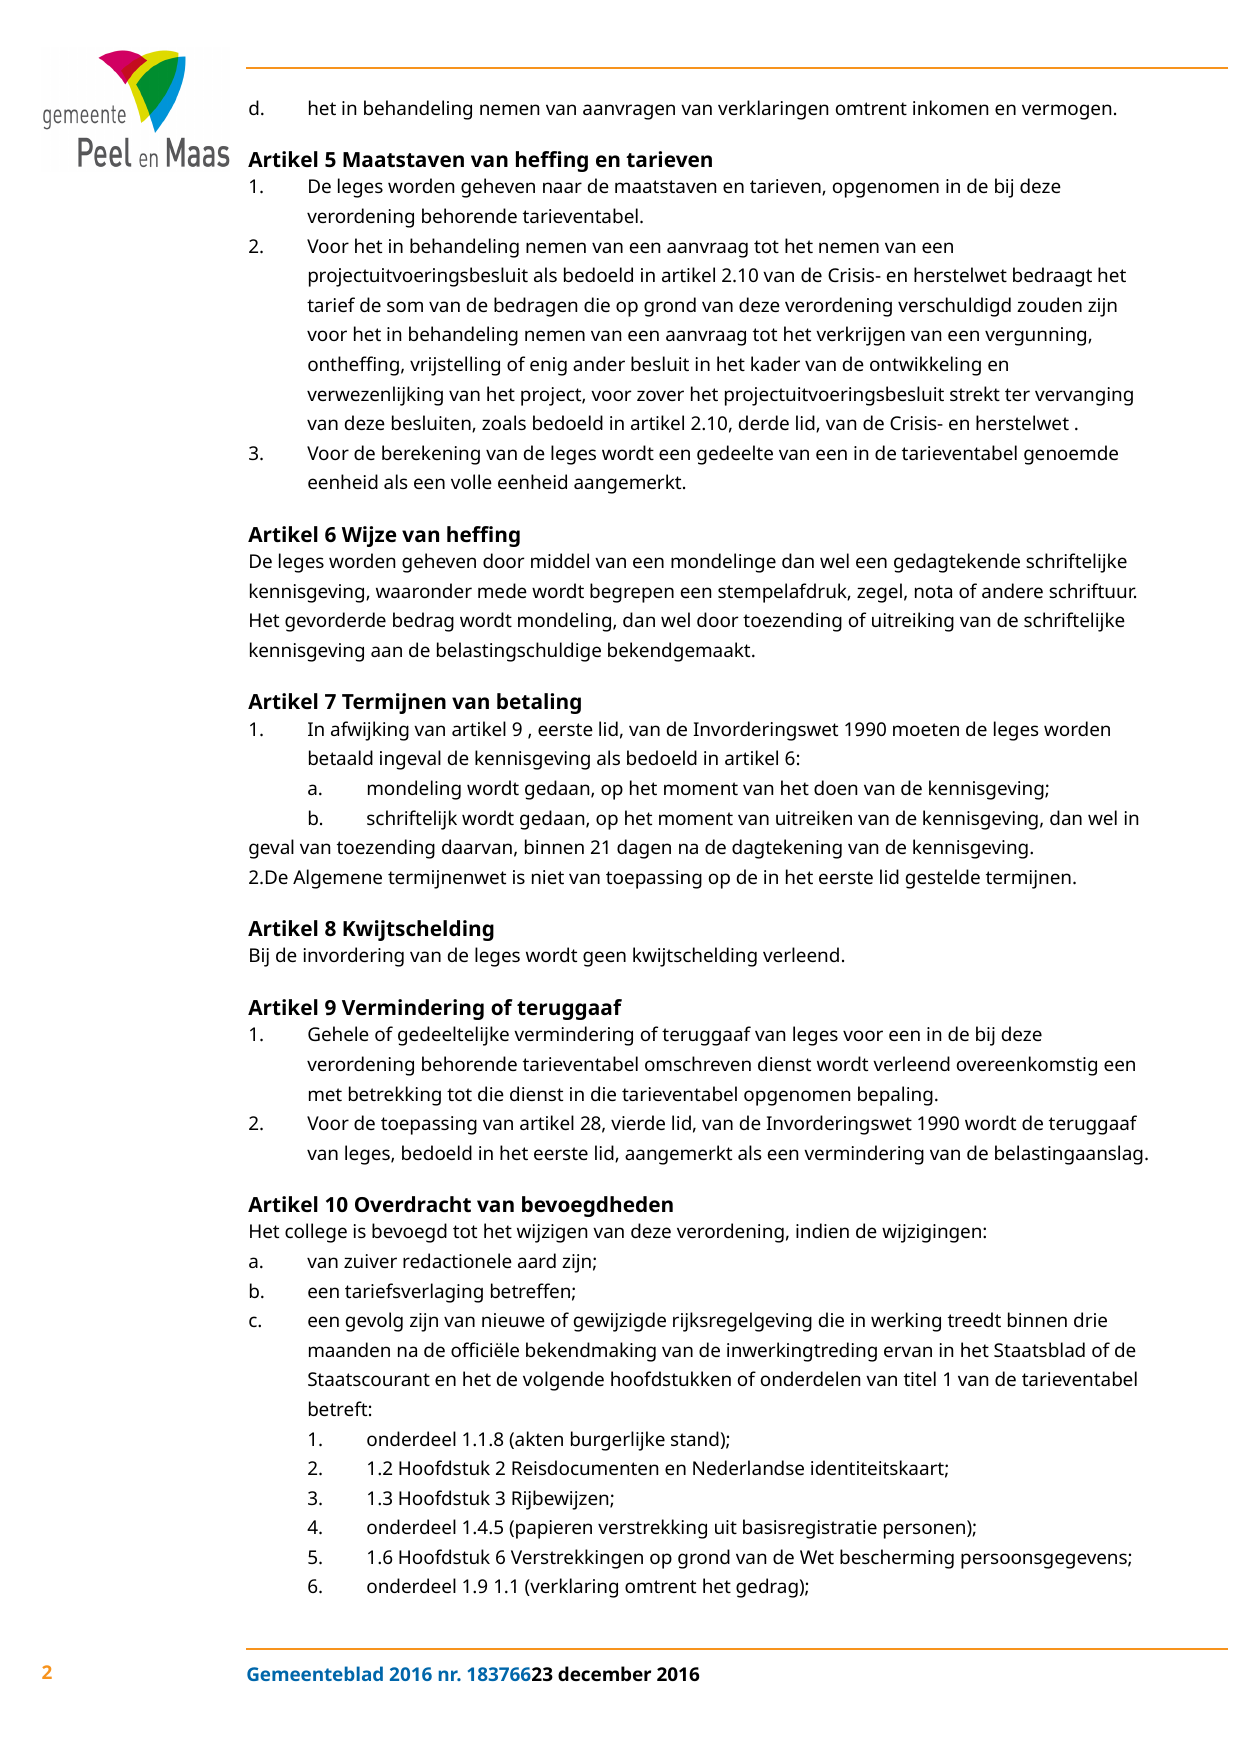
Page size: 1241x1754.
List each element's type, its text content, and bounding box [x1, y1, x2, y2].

text Artikel 8 Kwijtschelding [248, 914, 1152, 943]
list Voor het in behandeling nemen van een aanvraag tot het nemen van een projectuitvoeringsbesluit als bedoeld in artikel 2.10 van de Crisis- en herstelwet bedraagt het tarief de som van de bedragen die op grond van deze verordening verschuldigd zouden zijn voor het in behandeling nemen van een aanvraag tot het verkrijgen van een vergunning, ontheffing, vrijstelling of enig ander besluit in het kader van de ontwikkeling en verwezenlijking van het project, voor zover het projectuitvoeringsbesluit strekt ter vervanging van deze besluiten, zoals bedoeld in artikel 2.10, derde lid, van de Crisis- en herstelwet . [248, 233, 1152, 436]
text Artikel 9 Vermindering of teruggaaf [248, 993, 1152, 1022]
list onderdeel 1.4.5 (papieren verstrekking uit basisregistratie personen); [307, 1514, 1152, 1540]
text Bij de invordering van de leges wordt geen kwijtschelding verleend. [248, 943, 1152, 968]
text De leges worden geheven door middel van een mondelinge dan wel een gedagtekende schriftelijke kennisgeving, waaronder mede wordt begrepen een stempelafdruk, zegel, nota of andere schriftuur. Het gevorderde bedrag wordt mondeling, dan wel door toezending of uitreiking van de schriftelijke kennisgeving aan de belastingschuldige bekendgemaakt. [248, 548, 1152, 663]
list schriftelijk wordt gedaan, op het moment van uitreiken van de kennisgeving, dan wel in [307, 805, 1152, 830]
list onderdeel 1.9 1.1 (verklaring omtrent het gedrag); [307, 1574, 1152, 1599]
list Gehele of gedeeltelijke vermindering of teruggaaf van leges voor een in de bij deze verordening behorende tarieventabel omschreven dienst wordt verleend overeenkomstig een met betrekking tot die dienst in die tarieventabel opgenomen bepaling. [248, 1022, 1152, 1106]
text Artikel 6 Wijze van heffing [248, 520, 1152, 548]
list 1.3 Hoofdstuk 3 Rijbewijzen; [307, 1485, 1152, 1511]
picture [41, 47, 231, 172]
list onderdeel 1.1.8 (akten burgerlijke stand); [307, 1426, 1152, 1452]
list van zuiver redactionele aard zijn; [248, 1248, 1152, 1274]
list 1.2 Hoofdstuk 2 Reisdocumenten en Nederlandse identiteitskaart; [307, 1455, 1152, 1481]
text geval van toezending daarvan, binnen 21 dagen na de dagtekening van de kennisgeving. [248, 834, 1152, 860]
text Artikel 7 Termijnen van betaling [248, 687, 1152, 716]
list Voor de toepassing van artikel 28, vierde lid, van de Invorderingswet 1990 wordt de teruggaaf van leges, bedoeld in het eerste lid, aangemerkt als een vermindering van de belastingaanslag. [248, 1110, 1152, 1166]
list een gevolg zijn van nieuwe of gewijzigde rijksregelgeving die in werking treedt binnen drie maanden na de officiële bekendmaking van de inwerkingtreding ervan in het Staatsblad of de Staatscourant en het de volgende hoofdstukken of onderdelen van titel 1 van de tarieventabel betreft: [248, 1307, 1152, 1422]
list het in behandeling nemen van aanvragen van verklaringen omtrent inkomen en vermogen. [248, 95, 1152, 121]
list een tariefsverlaging betreffen; [248, 1278, 1152, 1304]
list 1.6 Hoofdstuk 6 Verstrekkingen op grond van de Wet bescherming persoonsgegevens; [307, 1544, 1152, 1570]
text Artikel 5 Maatstaven van heffing en tarieven [248, 145, 1152, 174]
text 2.De Algemene termijnenwet is niet van toepassing op de in het eerste lid gestelde termijnen. [248, 864, 1152, 889]
list Voor de berekening van de leges wordt een gedeelte van een in de tarieventabel genoemde eenheid als een volle eenheid aangemerkt. [248, 440, 1152, 495]
list In afwijking van artikel 9 , eerste lid, van de Invorderingswet 1990 moeten de leges worden betaald ingeval de kennisgeving als bedoeld in artikel 6: [248, 716, 1152, 771]
list De leges worden geheven naar de maatstaven en tarieven, opgenomen in de bij deze verordening behorende tarieventabel. [248, 174, 1152, 229]
text Het college is bevoegd tot het wijzigen van deze verordening, indien de wijzigingen: [248, 1219, 1152, 1244]
list mondeling wordt gedaan, op het moment van het doen van de kennisgeving; [307, 775, 1152, 801]
text Artikel 10 Overdracht van bevoegdheden [248, 1190, 1152, 1219]
